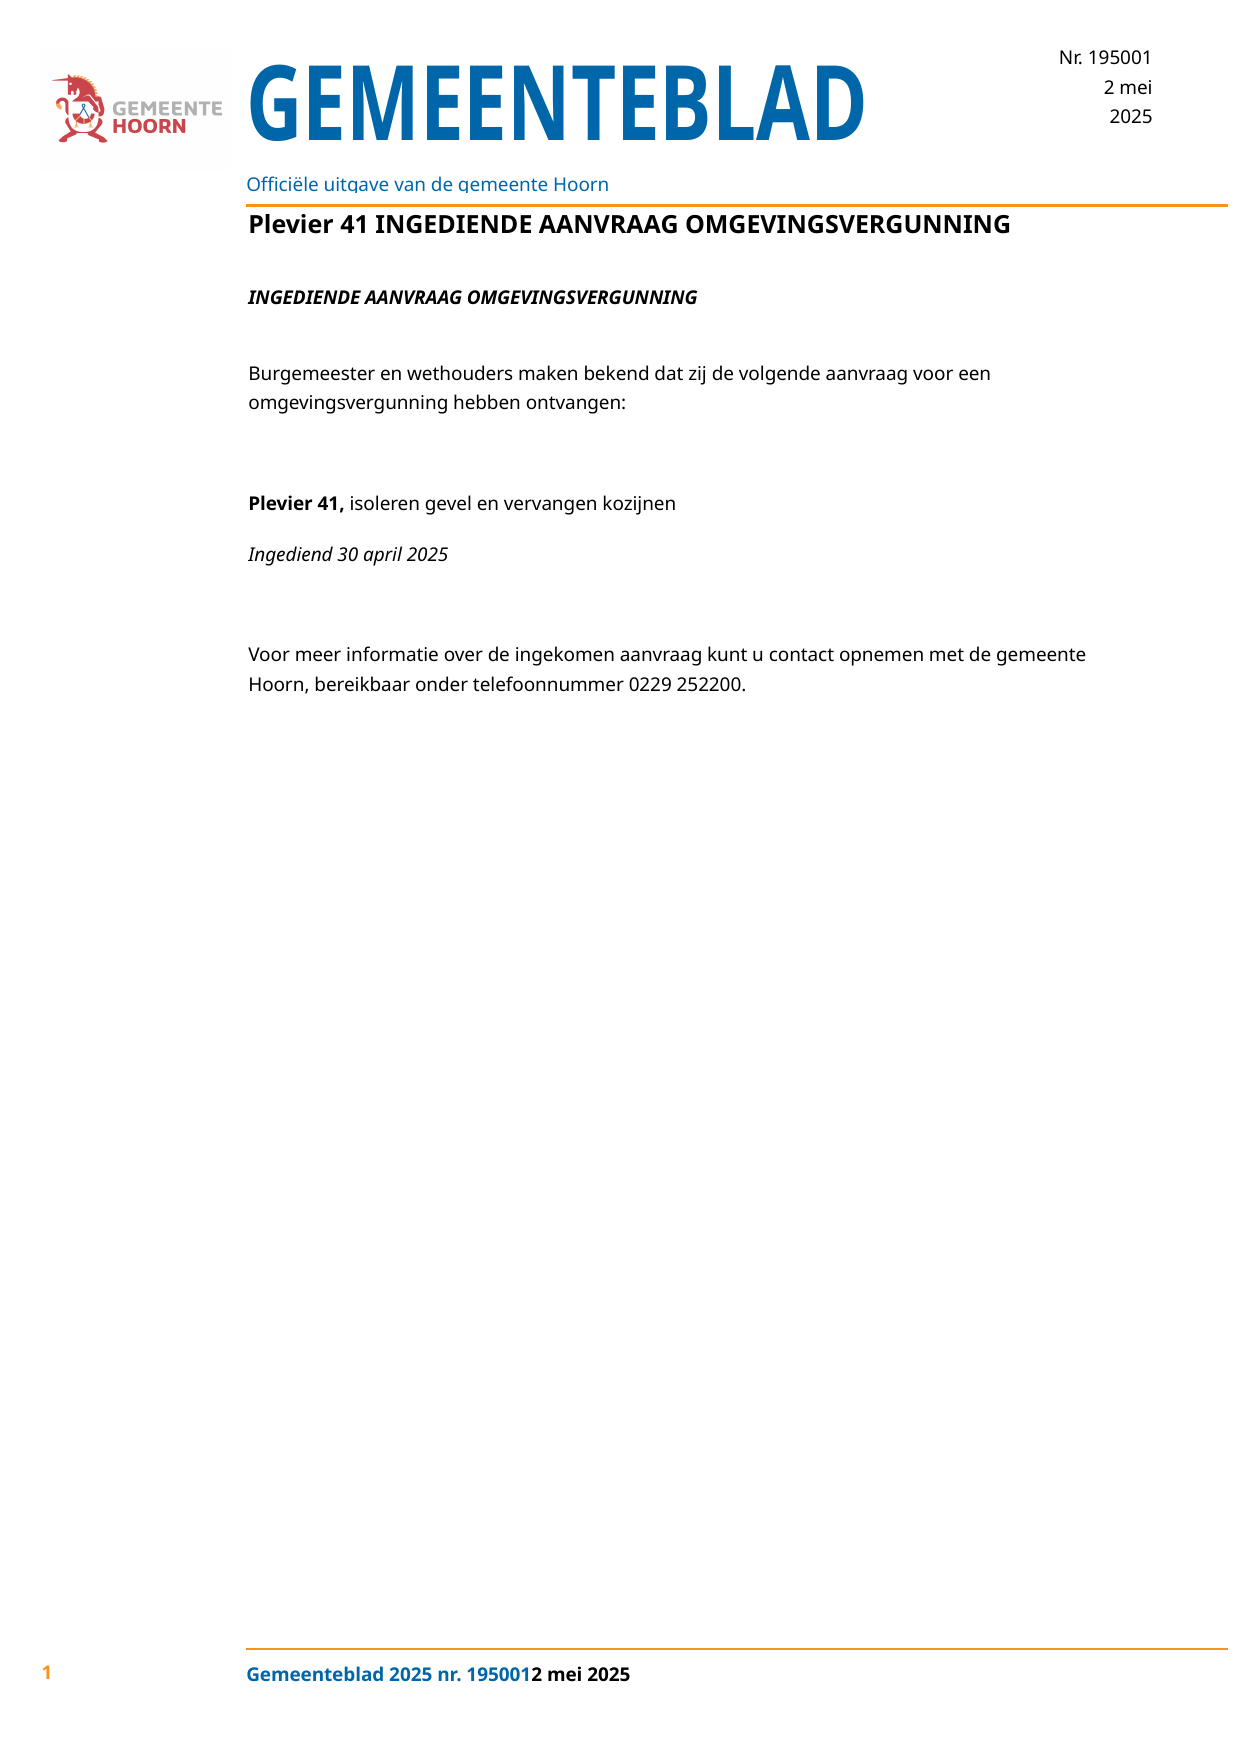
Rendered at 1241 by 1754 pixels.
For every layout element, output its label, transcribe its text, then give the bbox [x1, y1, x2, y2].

text Voor meer informatie over de ingekomen aanvraag kunt u contact opnemen met de gemeente Hoorn, bereikbaar onder telefoonnummer 0229 252200. [248, 642, 1152, 697]
text Plevier 41, isoleren gevel en vervangen kozijnen [248, 490, 1152, 516]
text Plevier 41 INGEDIENDE AANVRAAG OMGEVINGSVERGUNNING [248, 207, 1152, 241]
text Burgemeester en wethouders maken bekend dat zij de volgende aanvraag voor een omgevingsvergunning hebben ontvangen: [248, 360, 1152, 415]
text INGEDIENDE AANVRAAG OMGEVINGSVERGUNNING [248, 284, 1152, 309]
picture [41, 47, 231, 172]
text Ingediend 30 april 2025 [248, 541, 1152, 567]
